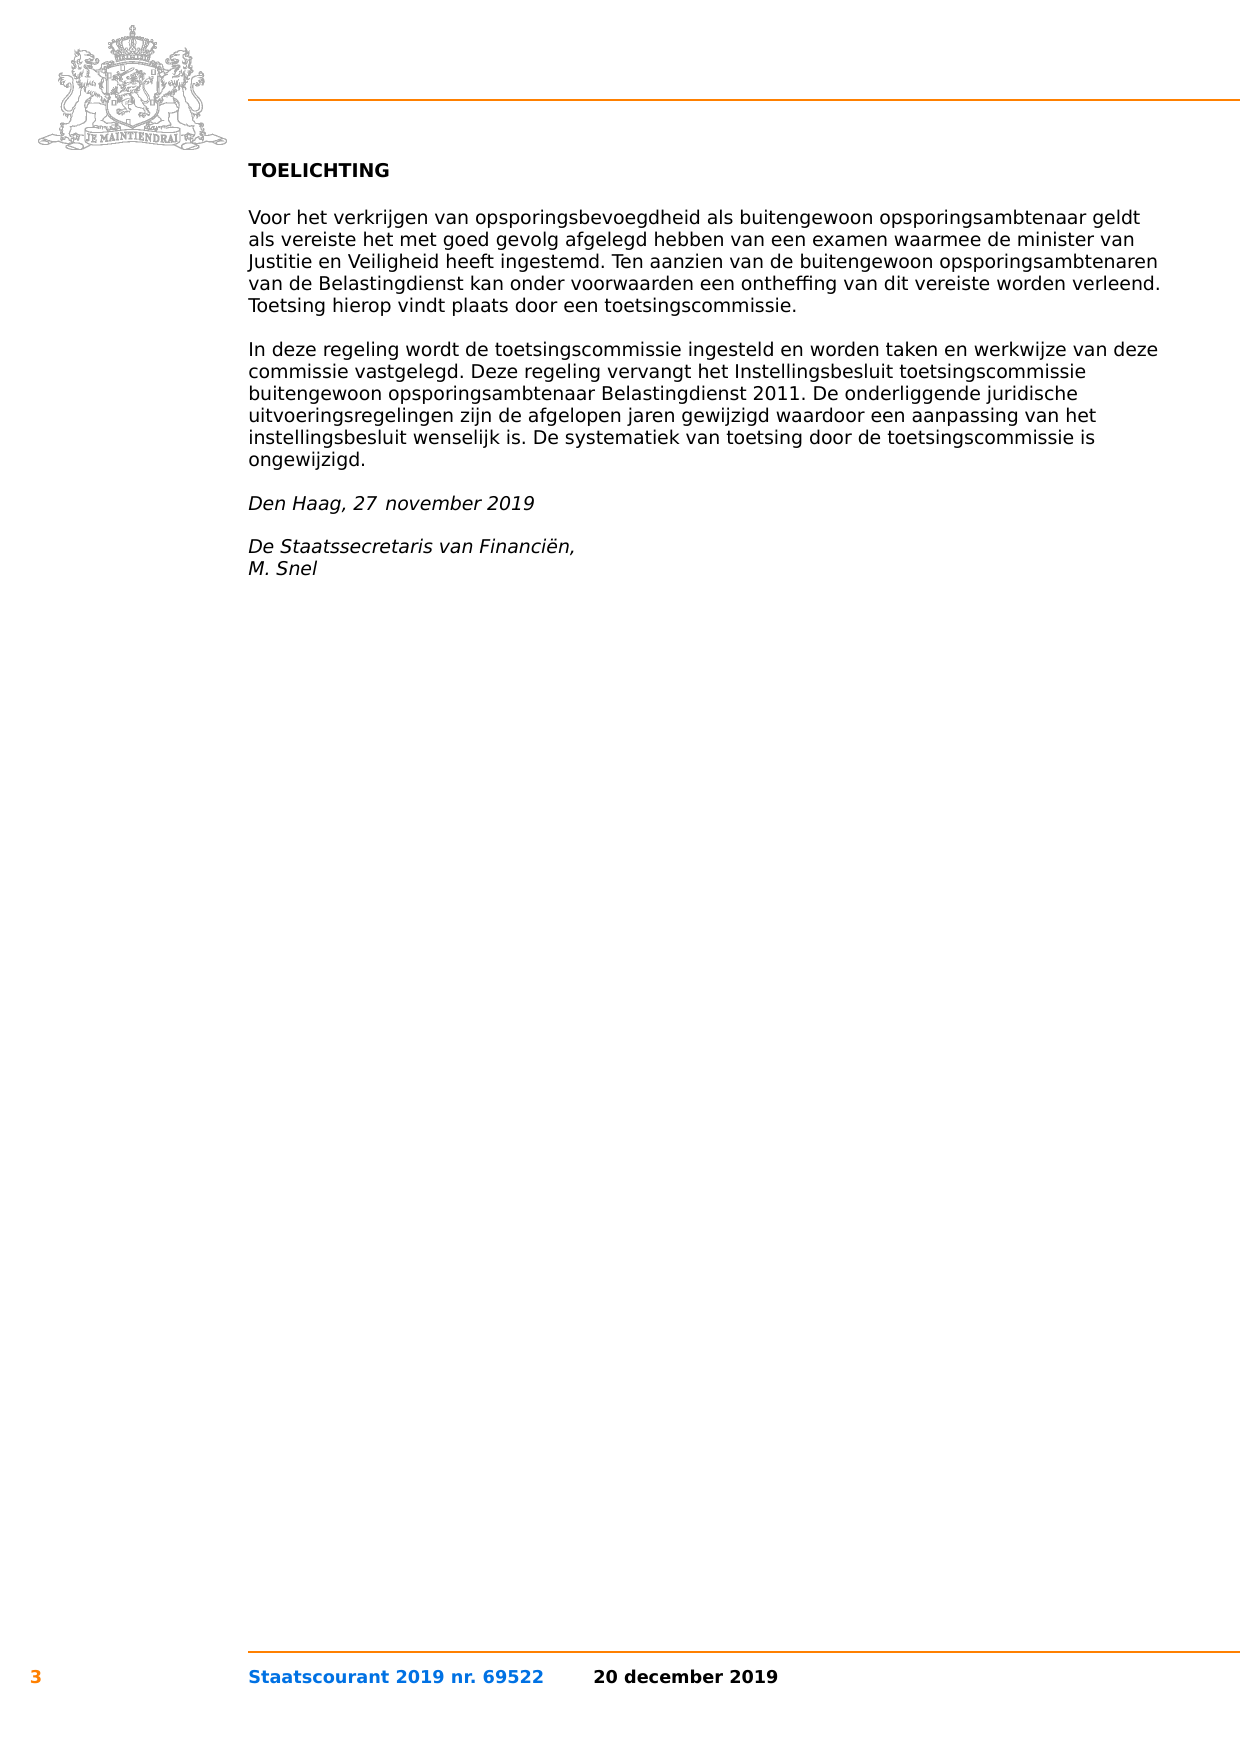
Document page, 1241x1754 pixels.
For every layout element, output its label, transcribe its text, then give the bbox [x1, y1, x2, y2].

text De Staatssecretaris van Financiën, M. Snel [248, 536, 1163, 580]
picture [38, 25, 227, 150]
text In deze regeling wordt de toetsingscommissie ingesteld en worden taken en werkwijze van deze commissie vastgelegd. Deze regeling vervangt het Instellingsbesluit toetsingscommissie buitengewoon opsporingsambtenaar Belastingdienst 2011. De onderliggende juridische uitvoeringsregelingen zijn de afgelopen jaren gewijzigd waardoor een aanpassing van het instellingsbesluit wenselijk is. De systematiek van toetsing door de toetsingscommissie is ongewijzigd. [248, 339, 1163, 471]
text Den Haag, 27 november 2019 [248, 492, 1163, 514]
subtitle TOELICHTING [248, 160, 1163, 182]
text Voor het verkrijgen van opsporingsbevoegdheid als buitengewoon opsporingsambtenaar geldt als vereiste het met goed gevolg afgelegd hebben van een examen waarmee de minister van Justitie en Veiligheid heeft ingestemd. Ten aanzien van de buitengewoon opsporingsambtenaren van de Belastingdienst kan onder voorwaarden een ontheffing van dit vereiste worden verleend. Toetsing hierop vindt plaats door een toetsingscommissie. [248, 207, 1163, 317]
